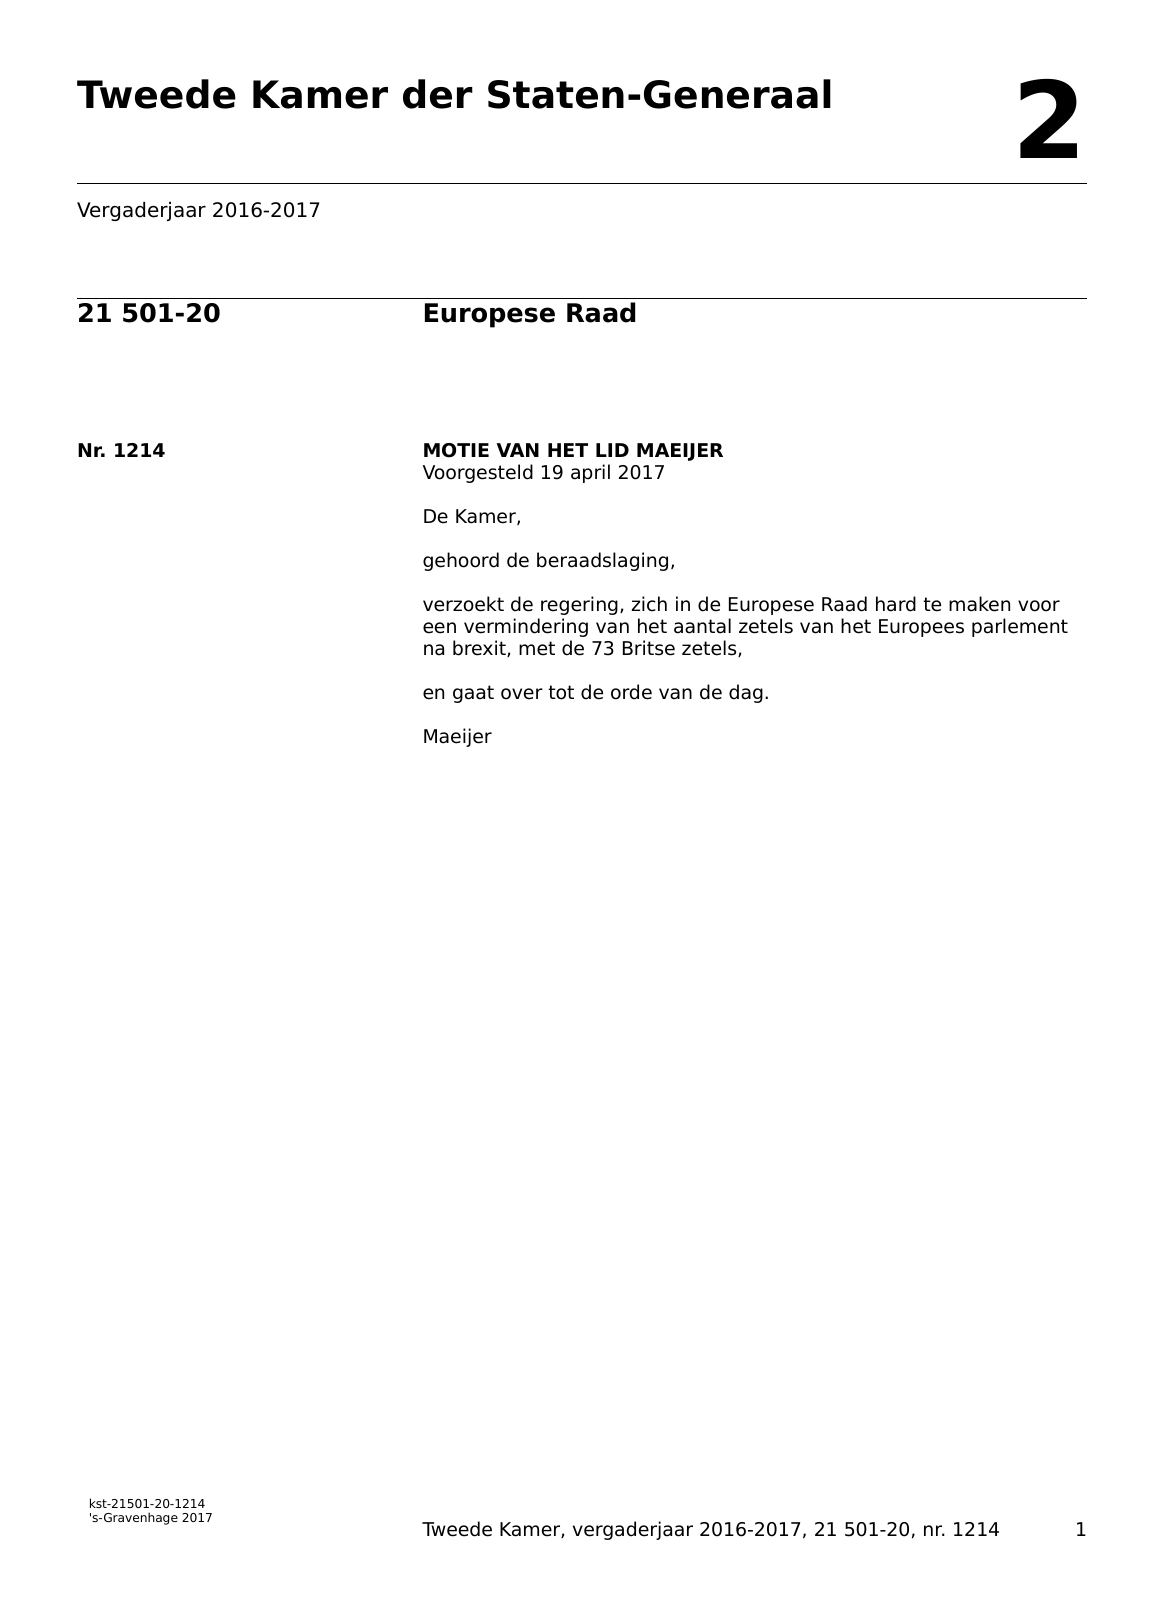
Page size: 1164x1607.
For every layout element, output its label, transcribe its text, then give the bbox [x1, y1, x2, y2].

text Maeijer [422, 726, 1087, 748]
subtitle Nr. 1214 MOTIE VAN HET LID MAEIJER [77, 440, 1087, 462]
table_header Tweede Kamer der Staten-Generaal [77, 59, 886, 183]
text verzoekt de regering, zich in de Europese Raad hard te maken voor een vermindering van het aantal zetels van het Europees parlement na brexit, met de 73 Britse zetels, [422, 594, 1087, 660]
table_header 2 [886, 59, 1087, 183]
text gehoord de beraadslaging, [422, 550, 1087, 572]
subtitle 21 501-20 Europese Raad [77, 299, 1087, 329]
text De Kamer, [422, 506, 1087, 528]
table_cell Vergaderjaar 2016-2017 [77, 184, 1087, 298]
text en gaat over tot de orde van de dag. [422, 682, 1087, 704]
text kst-21501-20-1214 [88, 1497, 323, 1511]
text 's-Gravenhage 2017 [88, 1511, 323, 1525]
text Voorgesteld 19 april 2017 [422, 462, 1087, 484]
